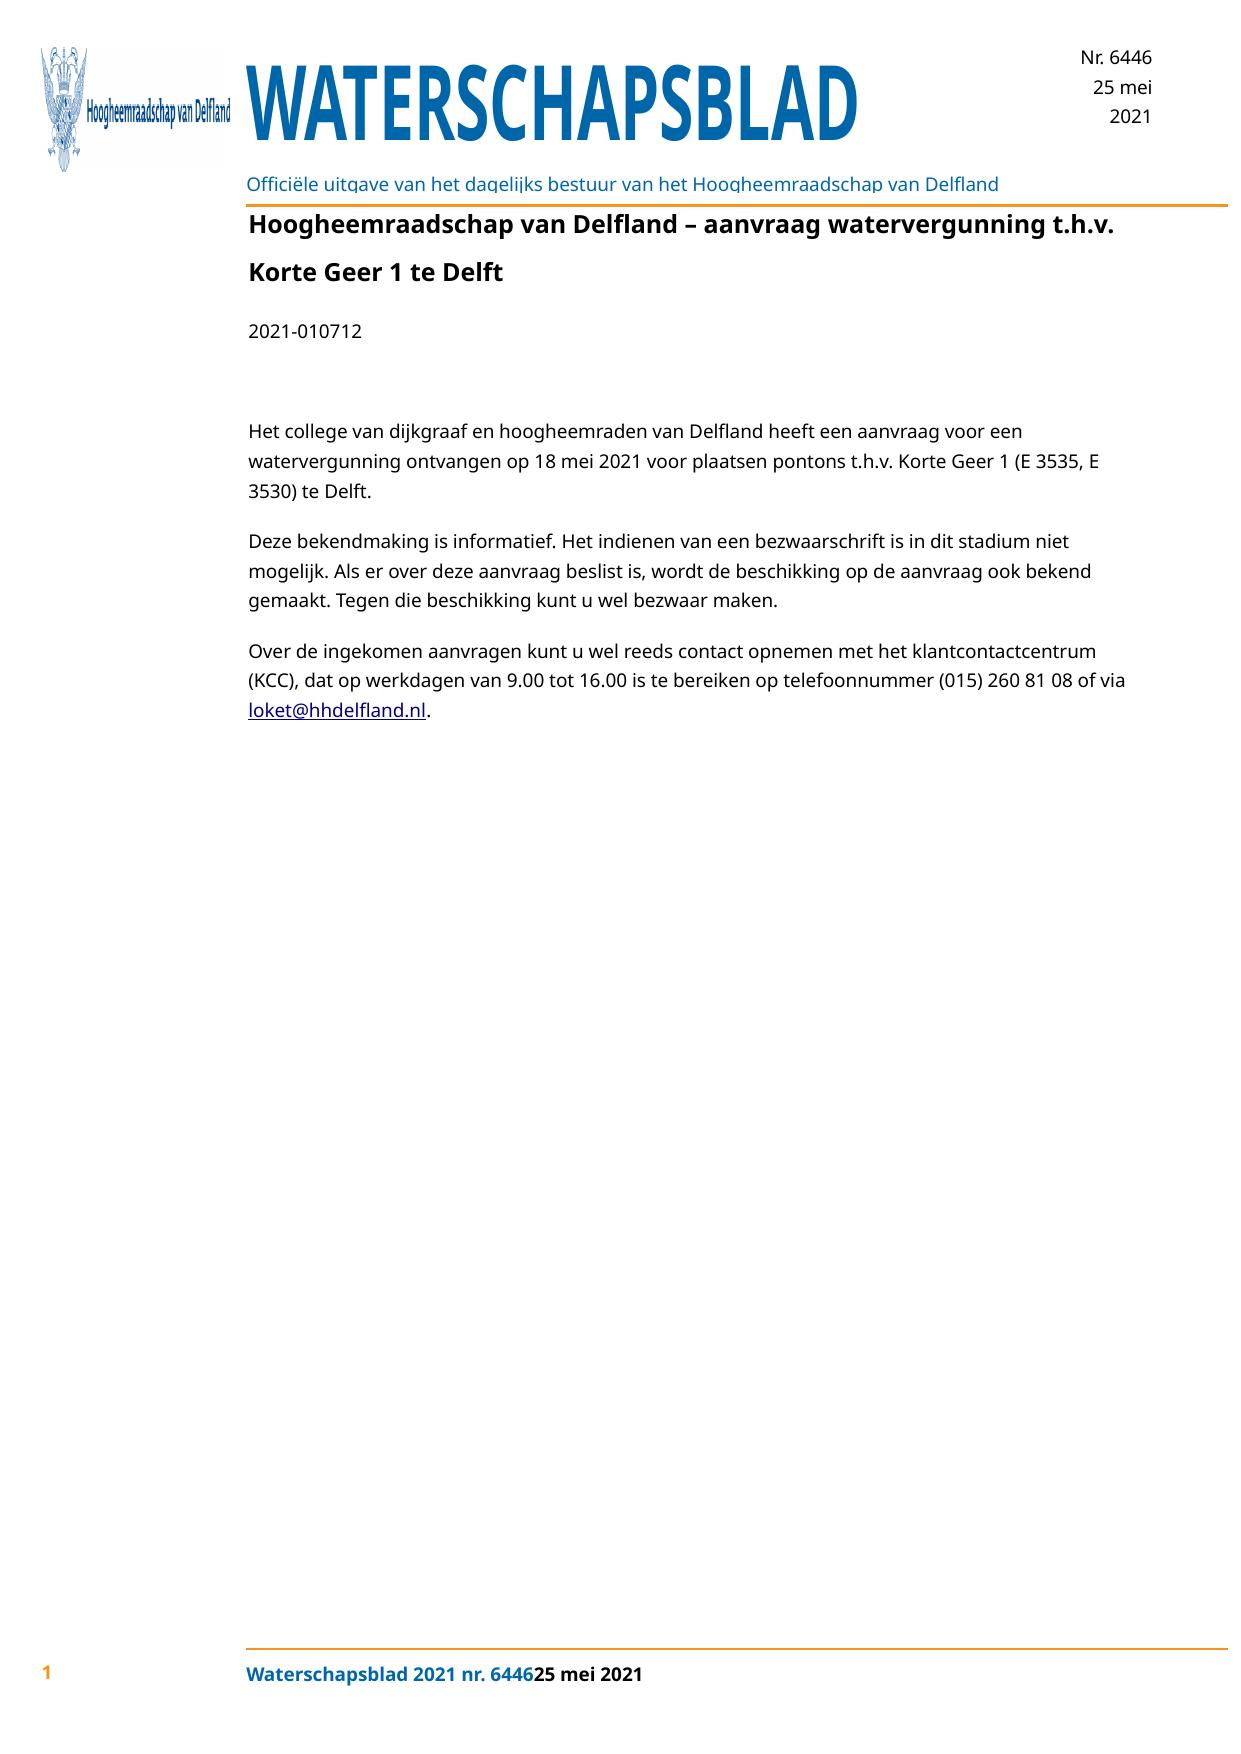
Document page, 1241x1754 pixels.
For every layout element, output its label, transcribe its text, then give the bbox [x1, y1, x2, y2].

text 2021-010712 [248, 318, 1152, 344]
text Hoogheemraadschap van Delfland – aanvraag watervergunning t.h.v. Korte Geer 1 te Delft [248, 207, 1152, 288]
text Deze bekendmaking is informatief. Het indienen van een bezwaarschrift is in dit stadium niet mogelijk. Als er over deze aanvraag beslist is, wordt de beschikking op de aanvraag ook bekend gemaakt. Tegen die beschikking kunt u wel bezwaar maken. [248, 528, 1152, 613]
text Het college van dijkgraaf en hoogheemraden van Delfland heeft een aanvraag voor een watervergunning ontvangen op 18 mei 2021 voor plaatsen pontons t.h.v. Korte Geer 1 (E 3535, E 3530) te Delft. [248, 419, 1152, 504]
picture [41, 47, 231, 172]
text Over de ingekomen aanvragen kunt u wel reeds contact opnemen met het klantcontactcentrum (KCC), dat op werkdagen van 9.00 tot 16.00 is te bereiken op telefoonnummer (015) 260 81 08 of via loket@hhdelfland.nl. [248, 638, 1152, 723]
